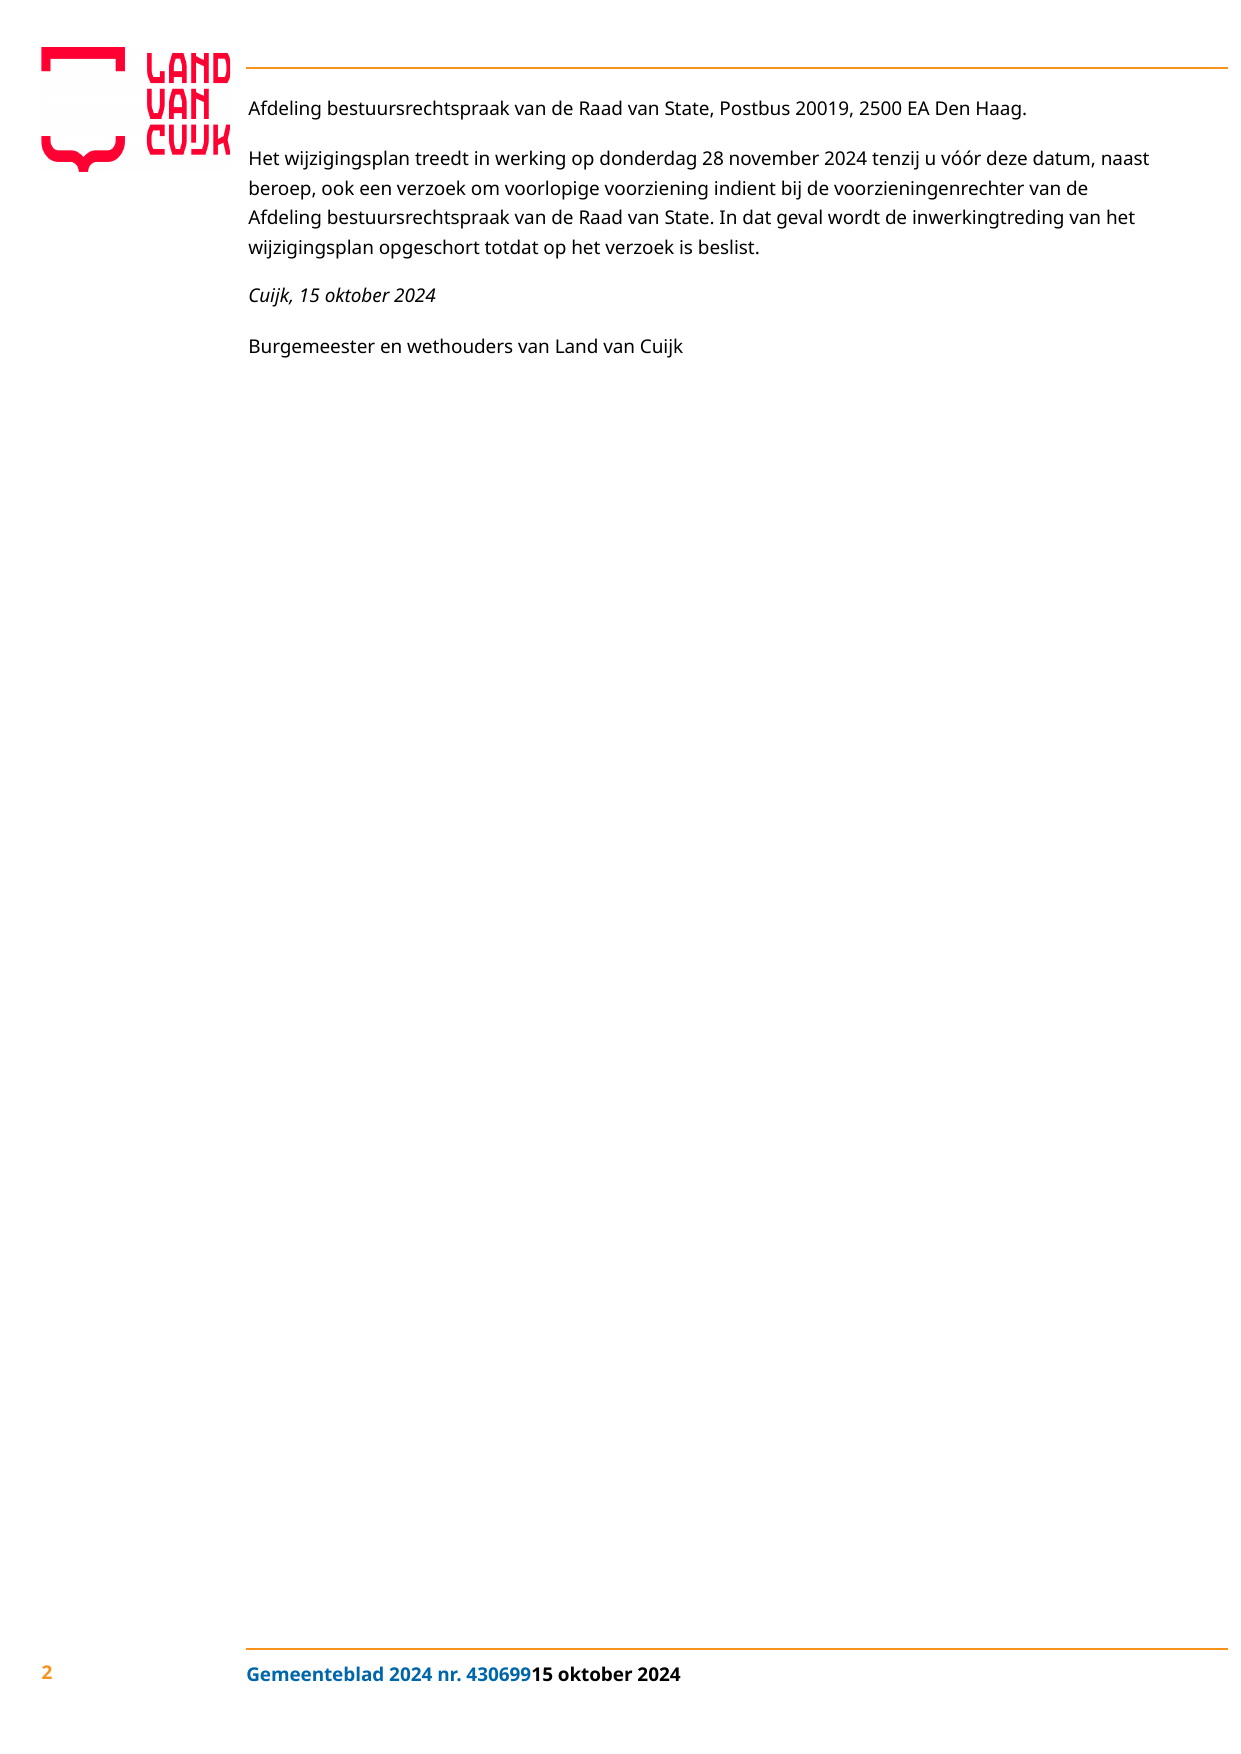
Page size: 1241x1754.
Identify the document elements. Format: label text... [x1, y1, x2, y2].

text Burgemeester en wethouders van Land van Cuijk [248, 333, 1152, 359]
picture [41, 47, 231, 172]
text Het wijzigingsplan treedt in werking op donderdag 28 november 2024 tenzij u vóór deze datum, naast beroep, ook een verzoek om voorlopige voorziening indient bij de voorzieningenrechter van de Afdeling bestuursrechtspraak van de Raad van State. In dat geval wordt de inwerkingtreding van het wijzigingsplan opgeschort totdat op het verzoek is beslist. [248, 145, 1152, 260]
text Cuijk, 15 oktober 2024 [248, 282, 1152, 307]
text Afdeling bestuursrechtspraak van de Raad van State, Postbus 20019, 2500 EA Den Haag. [248, 95, 1152, 121]
